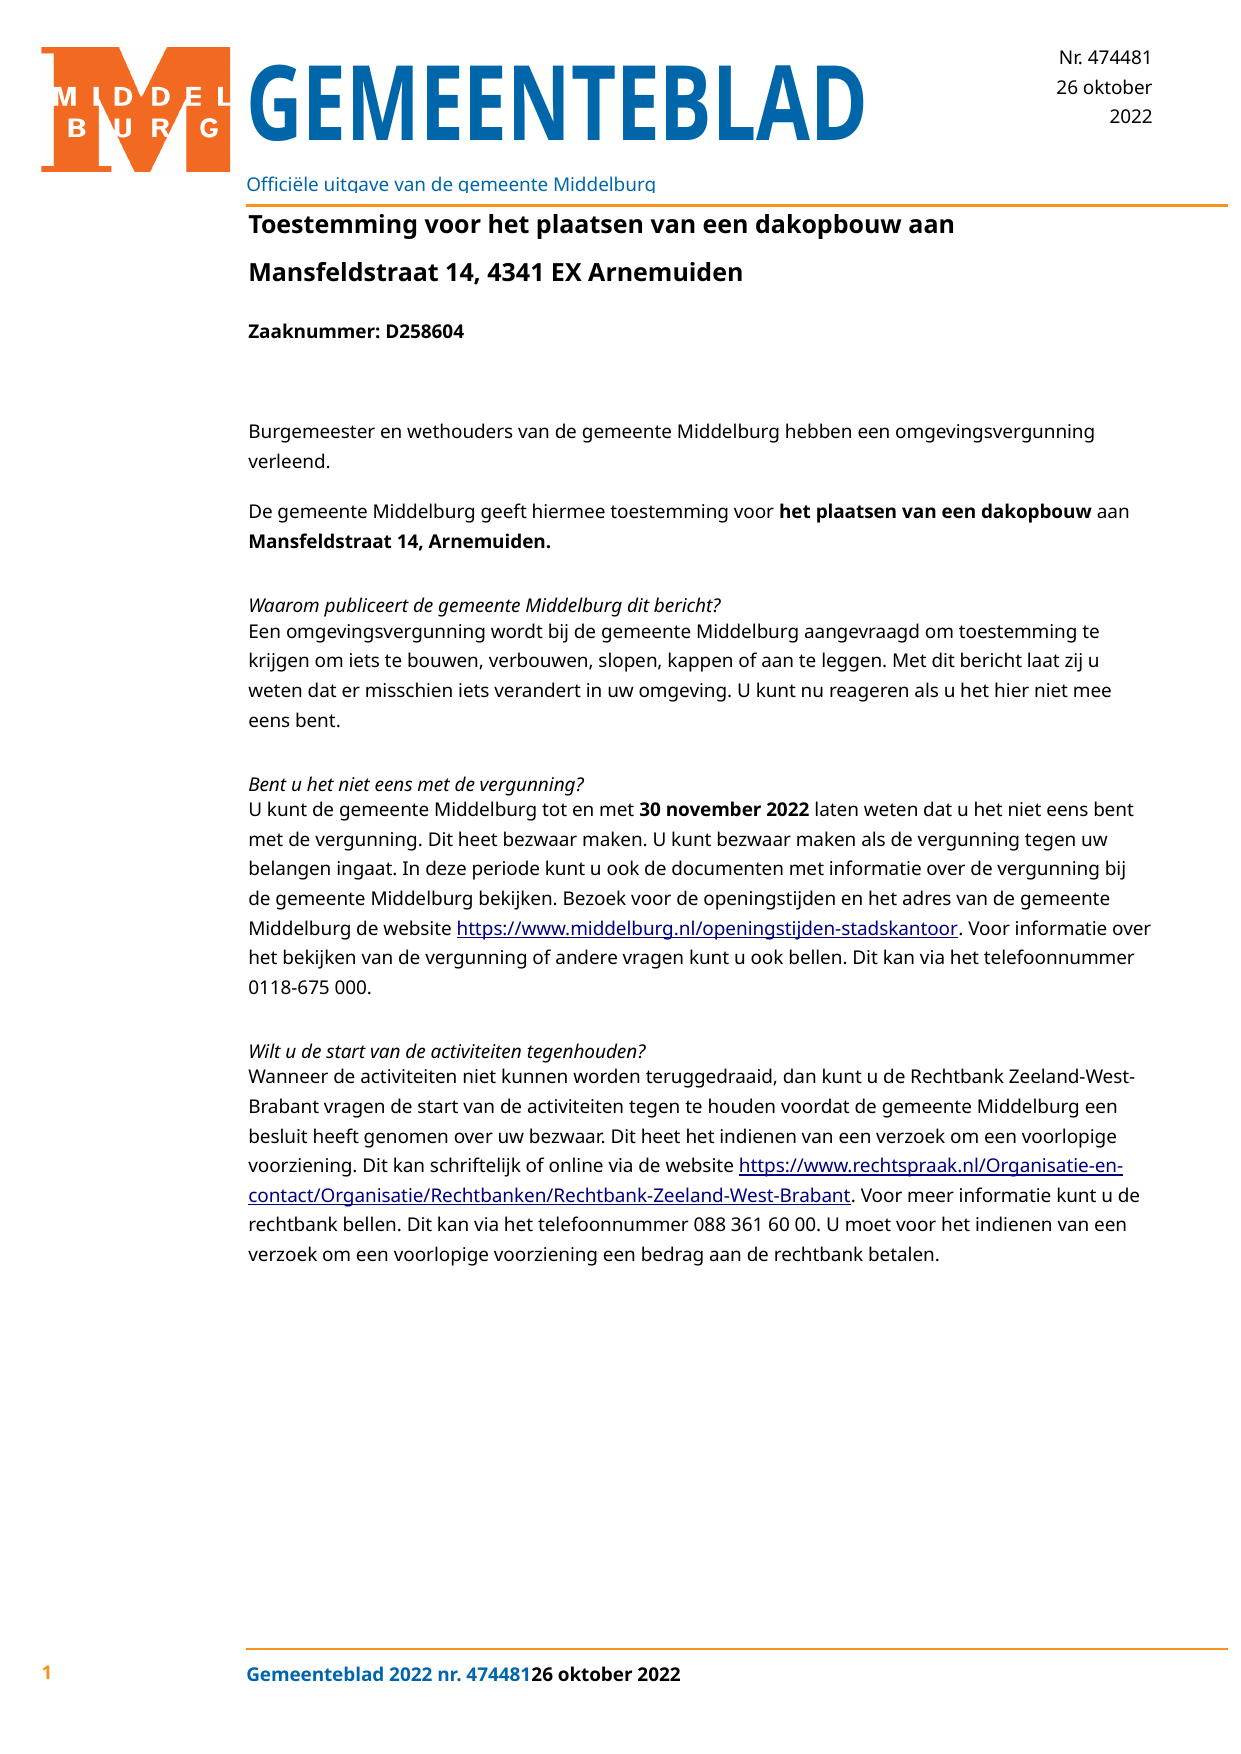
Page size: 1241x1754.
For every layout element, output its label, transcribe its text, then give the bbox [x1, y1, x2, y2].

text De gemeente Middelburg geeft hiermee toestemming voor het plaatsen van een dakopbouw aan Mansfeldstraat 14, Arnemuiden. [248, 499, 1152, 554]
text Een omgevingsvergunning wordt bij de gemeente Middelburg aangevraagd om toestemming te krijgen om iets te bouwen, verbouwen, slopen, kappen of aan te leggen. Met dit bericht laat zij u weten dat er misschien iets verandert in uw omgeving. U kunt nu reageren als u het hier niet mee eens bent. [248, 618, 1152, 732]
text Wanneer de activiteiten niet kunnen worden teruggedraaid, dan kunt u de Rechtbank Zeeland-West-Brabant vragen de start van de activiteiten tegen te houden voordat de gemeente Middelburg een besluit heeft genomen over uw bezwaar. Dit heet het indienen van een verzoek om een voorlopige voorziening. Dit kan schriftelijk of online via de website https://www.rechtspraak.nl/Organisatie-en-contact/Organisatie/Rechtbanken/Rechtbank-Zeeland-West-Brabant. Voor meer informatie kunt u de rechtbank bellen. Dit kan via het telefoonnummer 088 361 60 00. U moet voor het indienen van een verzoek om een voorlopige voorziening een bedrag aan de rechtbank betalen. [248, 1064, 1152, 1267]
picture [41, 47, 231, 172]
text Burgemeester en wethouders van de gemeente Middelburg hebben een omgevingsvergunning verleend. [248, 419, 1152, 474]
text Zaaknummer: D258604 [248, 318, 1152, 344]
text Waarom publiceert de gemeente Middelburg dit bericht? [248, 592, 1152, 618]
text Toestemming voor het plaatsen van een dakopbouw aan Mansfeldstraat 14, 4341 EX Arnemuiden [248, 207, 1152, 288]
text U kunt de gemeente Middelburg tot en met 30 november 2022 laten weten dat u het niet eens bent met de vergunning. Dit heet bezwaar maken. U kunt bezwaar maken als de vergunning tegen uw belangen ingaat. In deze periode kunt u ook de documenten met informatie over de vergunning bij de gemeente Middelburg bekijken. Bezoek voor de openingstijden en het adres van de gemeente Middelburg de website https://www.middelburg.nl/openingstijden-stadskantoor. Voor informatie over het bekijken van de vergunning of andere vragen kunt u ook bellen. Dit kan via het telefoonnummer 0118-675 000. [248, 796, 1152, 1000]
text Bent u het niet eens met de vergunning? [248, 771, 1152, 796]
text Wilt u de start van de activiteiten tegenhouden? [248, 1038, 1152, 1064]
